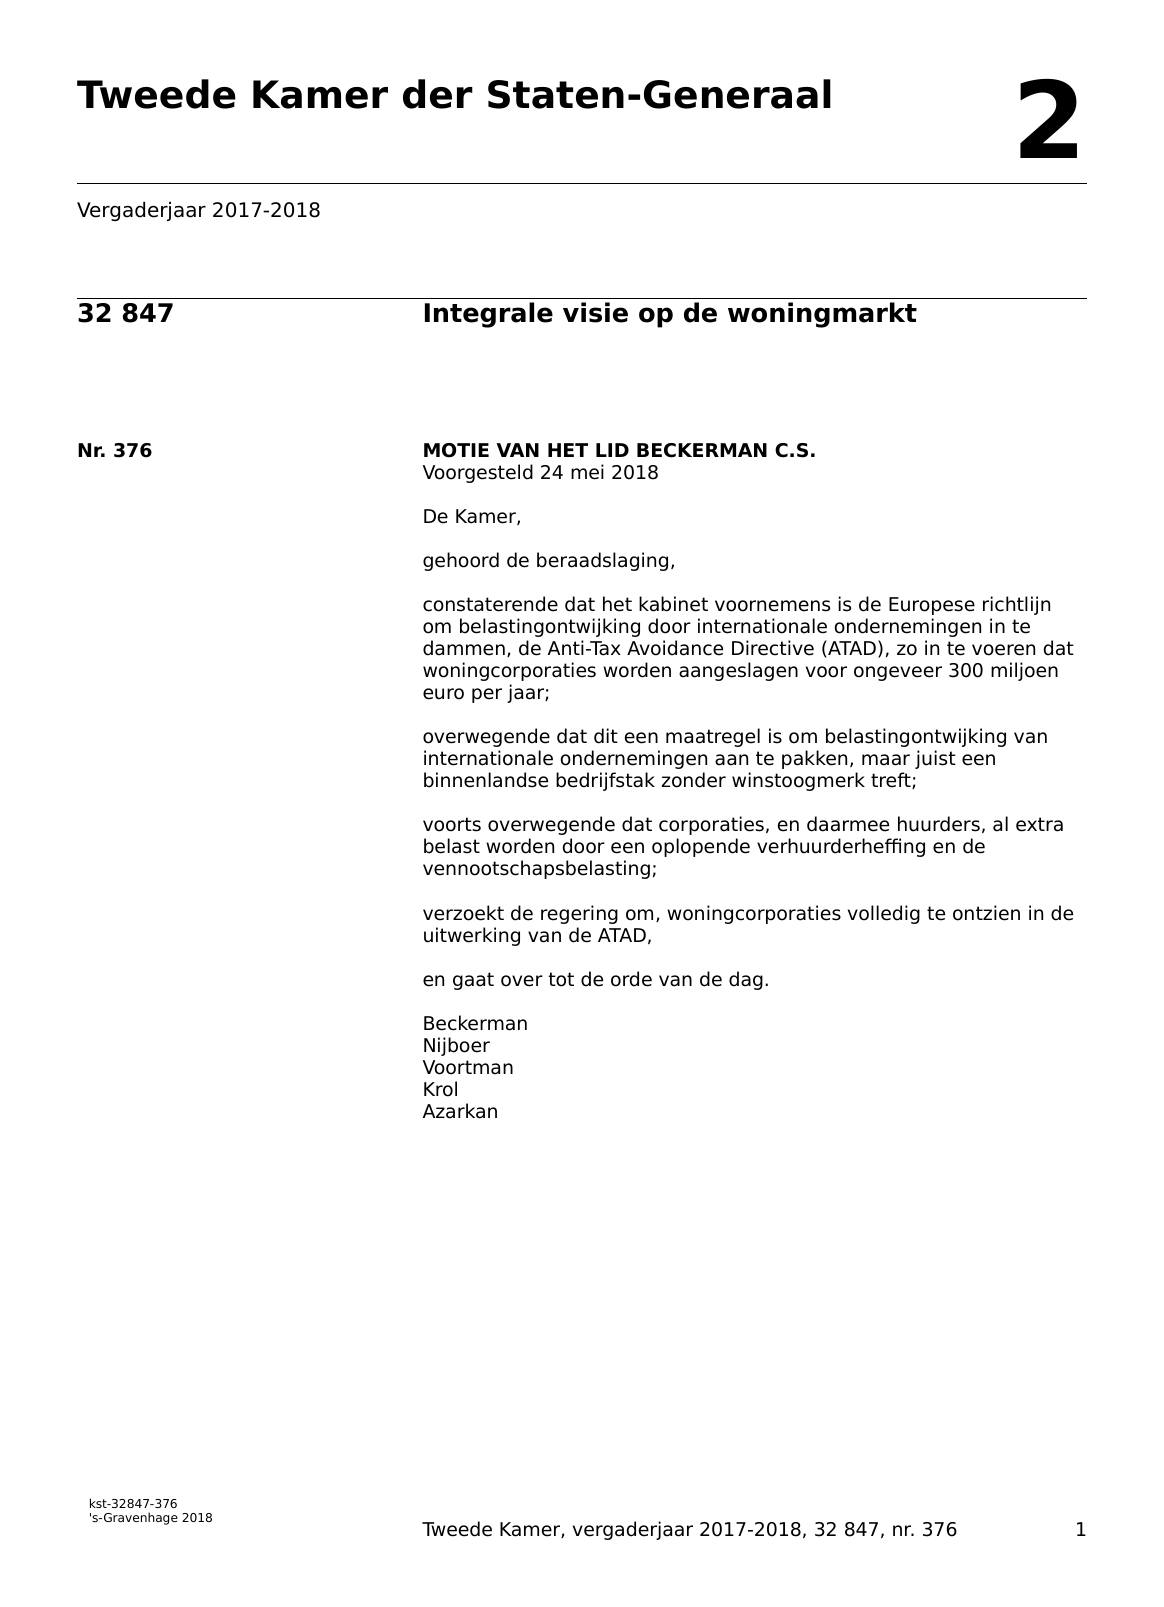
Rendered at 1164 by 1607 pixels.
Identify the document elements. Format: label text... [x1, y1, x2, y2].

text gehoord de beraadslaging, [422, 550, 1087, 572]
text en gaat over tot de orde van de dag. [422, 969, 1087, 991]
text 's-Gravenhage 2018 [88, 1511, 323, 1525]
text constaterende dat het kabinet voornemens is de Europese richtlijn om belastingontwijking door internationale ondernemingen in te dammen, de Anti-Tax Avoidance Directive (ATAD), zo in te voeren dat woningcorporaties worden aangeslagen voor ongeveer 300 miljoen euro per jaar; [422, 594, 1087, 704]
table_header 2 [886, 59, 1087, 183]
text De Kamer, [422, 506, 1087, 528]
text voorts overwegende dat corporaties, en daarmee huurders, al extra belast worden door een oplopende verhuurderheffing en de vennootschapsbelasting; [422, 814, 1087, 880]
subtitle Nr. 376 MOTIE VAN HET LID BECKERMAN C.S. [77, 440, 1087, 462]
text Krol [422, 1079, 1087, 1101]
text kst-32847-376 [88, 1497, 323, 1511]
text Voorgesteld 24 mei 2018 [422, 462, 1087, 484]
text Nijboer [422, 1035, 1087, 1057]
text overwegende dat dit een maatregel is om belastingontwijking van internationale ondernemingen aan te pakken, maar juist een binnenlandse bedrijfstak zonder winstoogmerk treft; [422, 726, 1087, 792]
text Beckerman [422, 1013, 1087, 1035]
subtitle 32 847 Integrale visie op de woningmarkt [77, 299, 1087, 329]
text Azarkan [422, 1101, 1087, 1123]
table_cell Vergaderjaar 2017-2018 [77, 184, 1087, 298]
table_header Tweede Kamer der Staten-Generaal [77, 59, 886, 183]
text verzoekt de regering om, woningcorporaties volledig te ontzien in de uitwerking van de ATAD, [422, 902, 1087, 946]
text Voortman [422, 1057, 1087, 1079]
